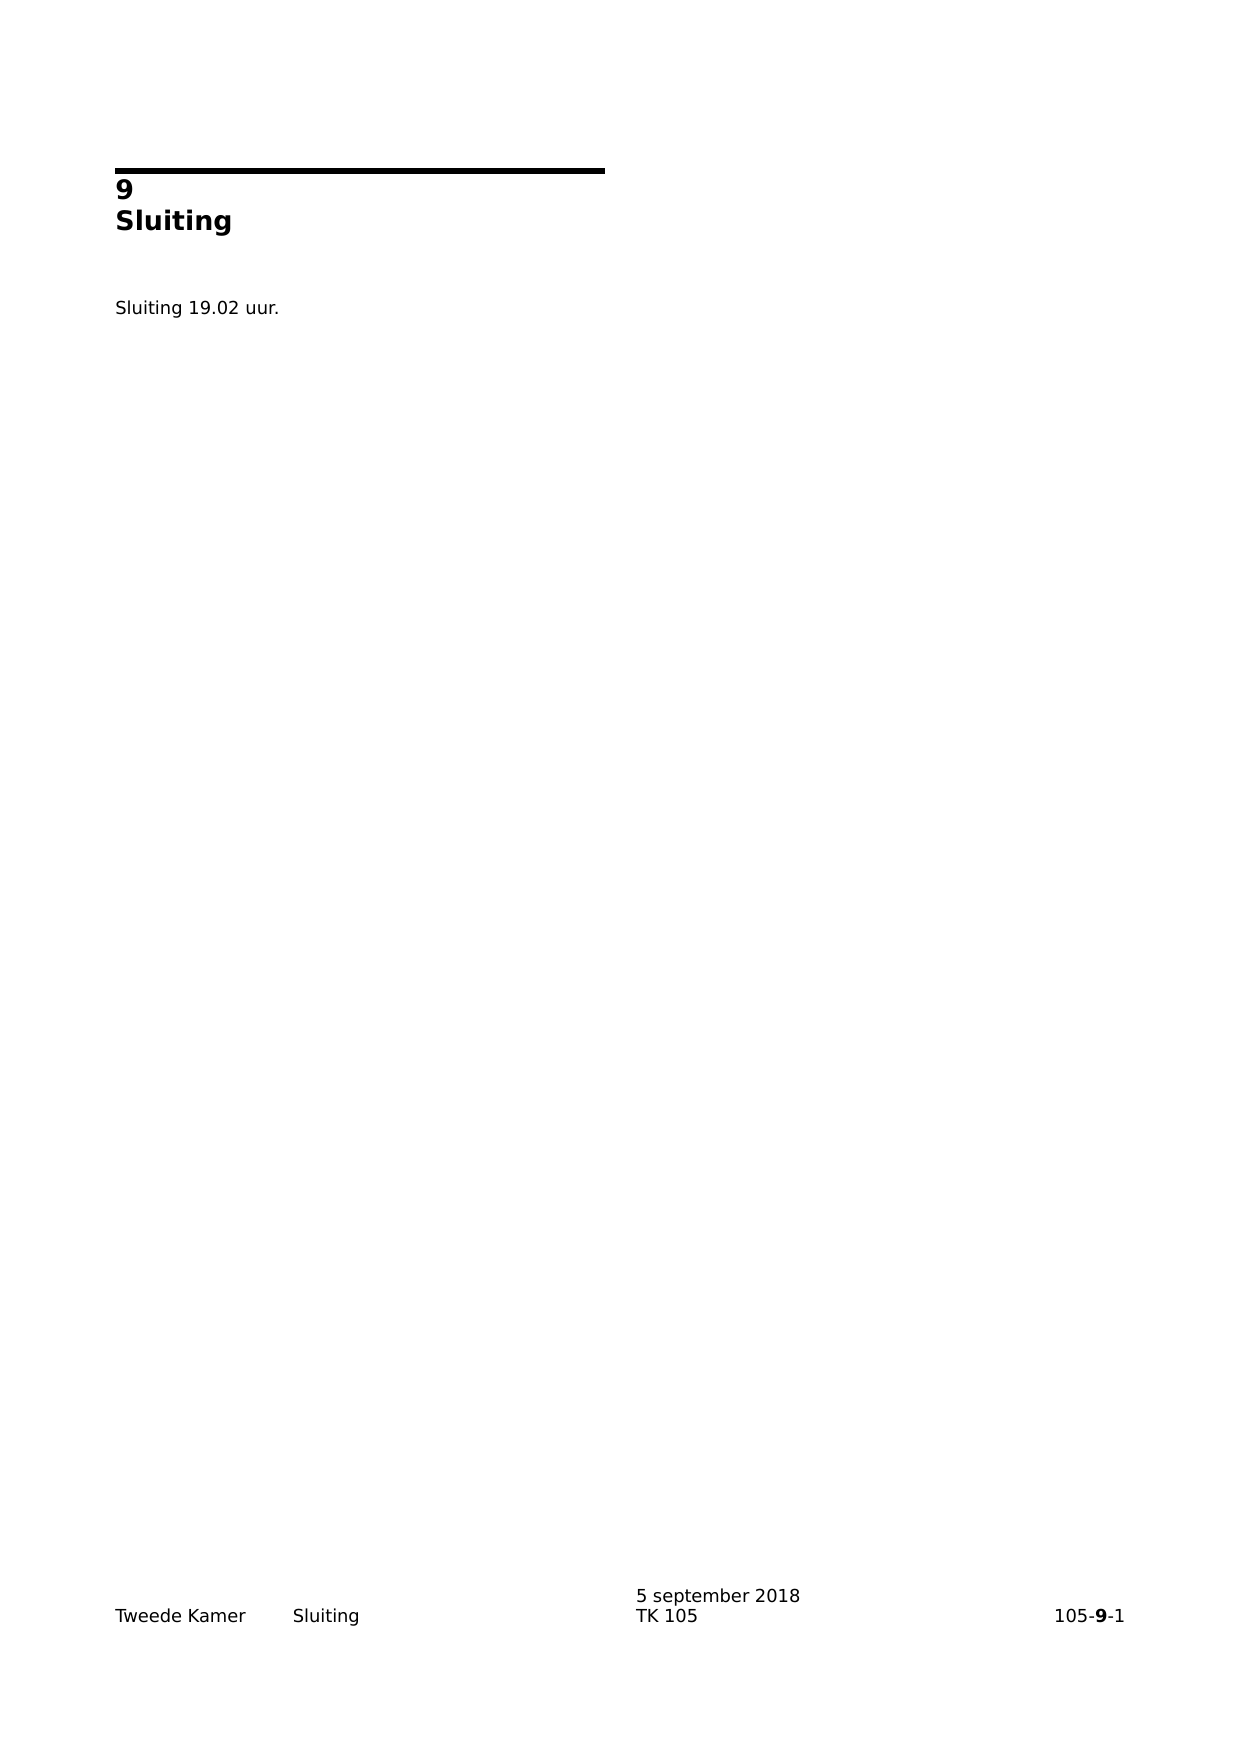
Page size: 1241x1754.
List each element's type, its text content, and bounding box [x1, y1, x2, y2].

title 9 Sluiting [115, 174, 605, 237]
text Sluiting 19.02 uur. [115, 298, 605, 318]
